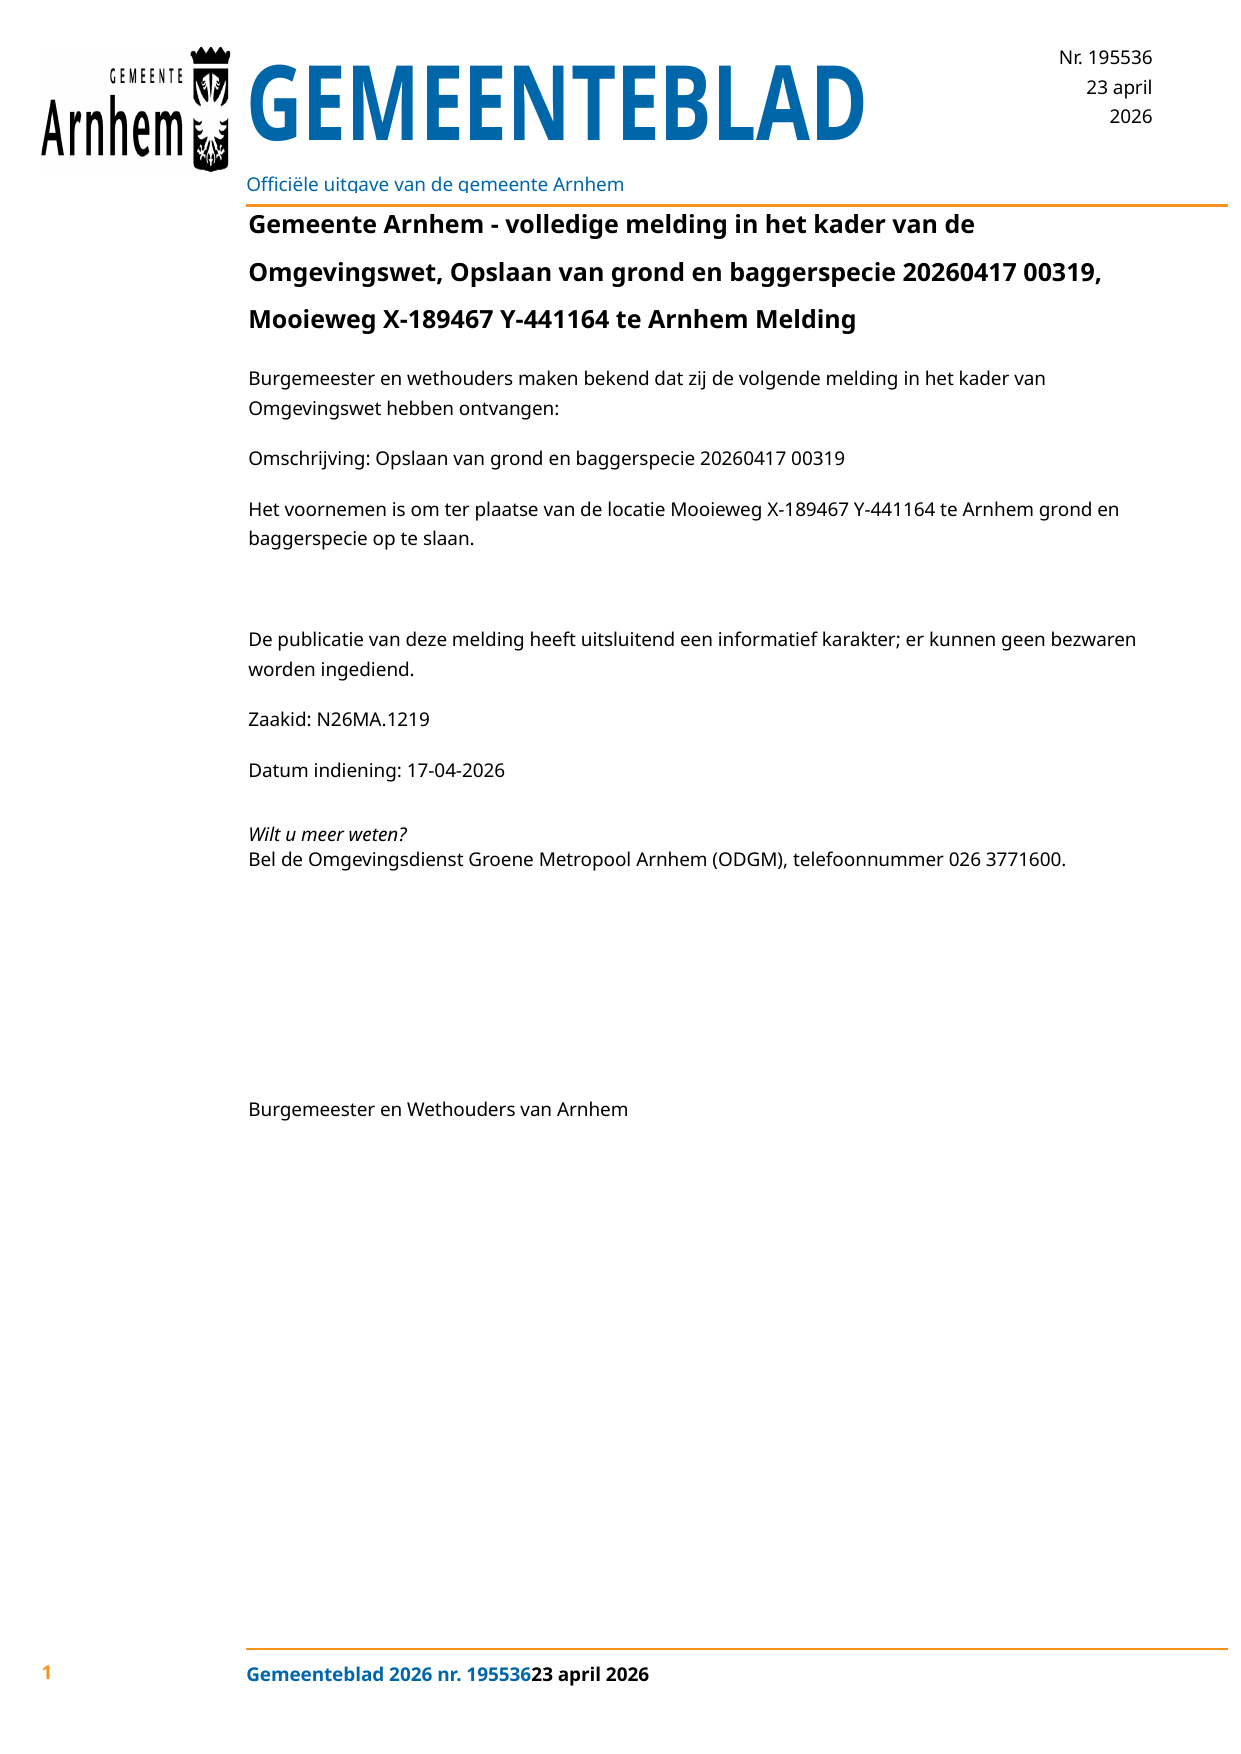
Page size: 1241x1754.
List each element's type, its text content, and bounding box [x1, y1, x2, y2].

text Datum indiening: 17-04-2026 [248, 757, 1152, 782]
text Zaakid: N26MA.1219 [248, 706, 1152, 732]
text Het voornemen is om ter plaatse van de locatie Mooieweg X-189467 Y-441164 te Arnhem grond en baggerspecie op te slaan. [248, 496, 1152, 551]
text Gemeente Arnhem - volledige melding in het kader van de Omgevingswet, Opslaan van grond en baggerspecie 20260417 00319, Mooieweg X-189467 Y-441164 te Arnhem Melding [248, 207, 1152, 336]
text Bel de Omgevingsdienst Groene Metropool Arnhem (ODGM), telefoonnummer 026 3771600. [248, 846, 1152, 872]
picture [41, 47, 231, 172]
text Burgemeester en wethouders maken bekend dat zij de volgende melding in het kader van Omgevingswet hebben ontvangen: [248, 366, 1152, 421]
text Omschrijving: Opslaan van grond en baggerspecie 20260417 00319 [248, 446, 1152, 471]
text Burgemeester en Wethouders van Arnhem [248, 1096, 1152, 1122]
text Wilt u meer weten? [248, 821, 1152, 846]
text De publicatie van deze melding heeft uitsluitend een informatief karakter; er kunnen geen bezwaren worden ingediend. [248, 626, 1152, 682]
